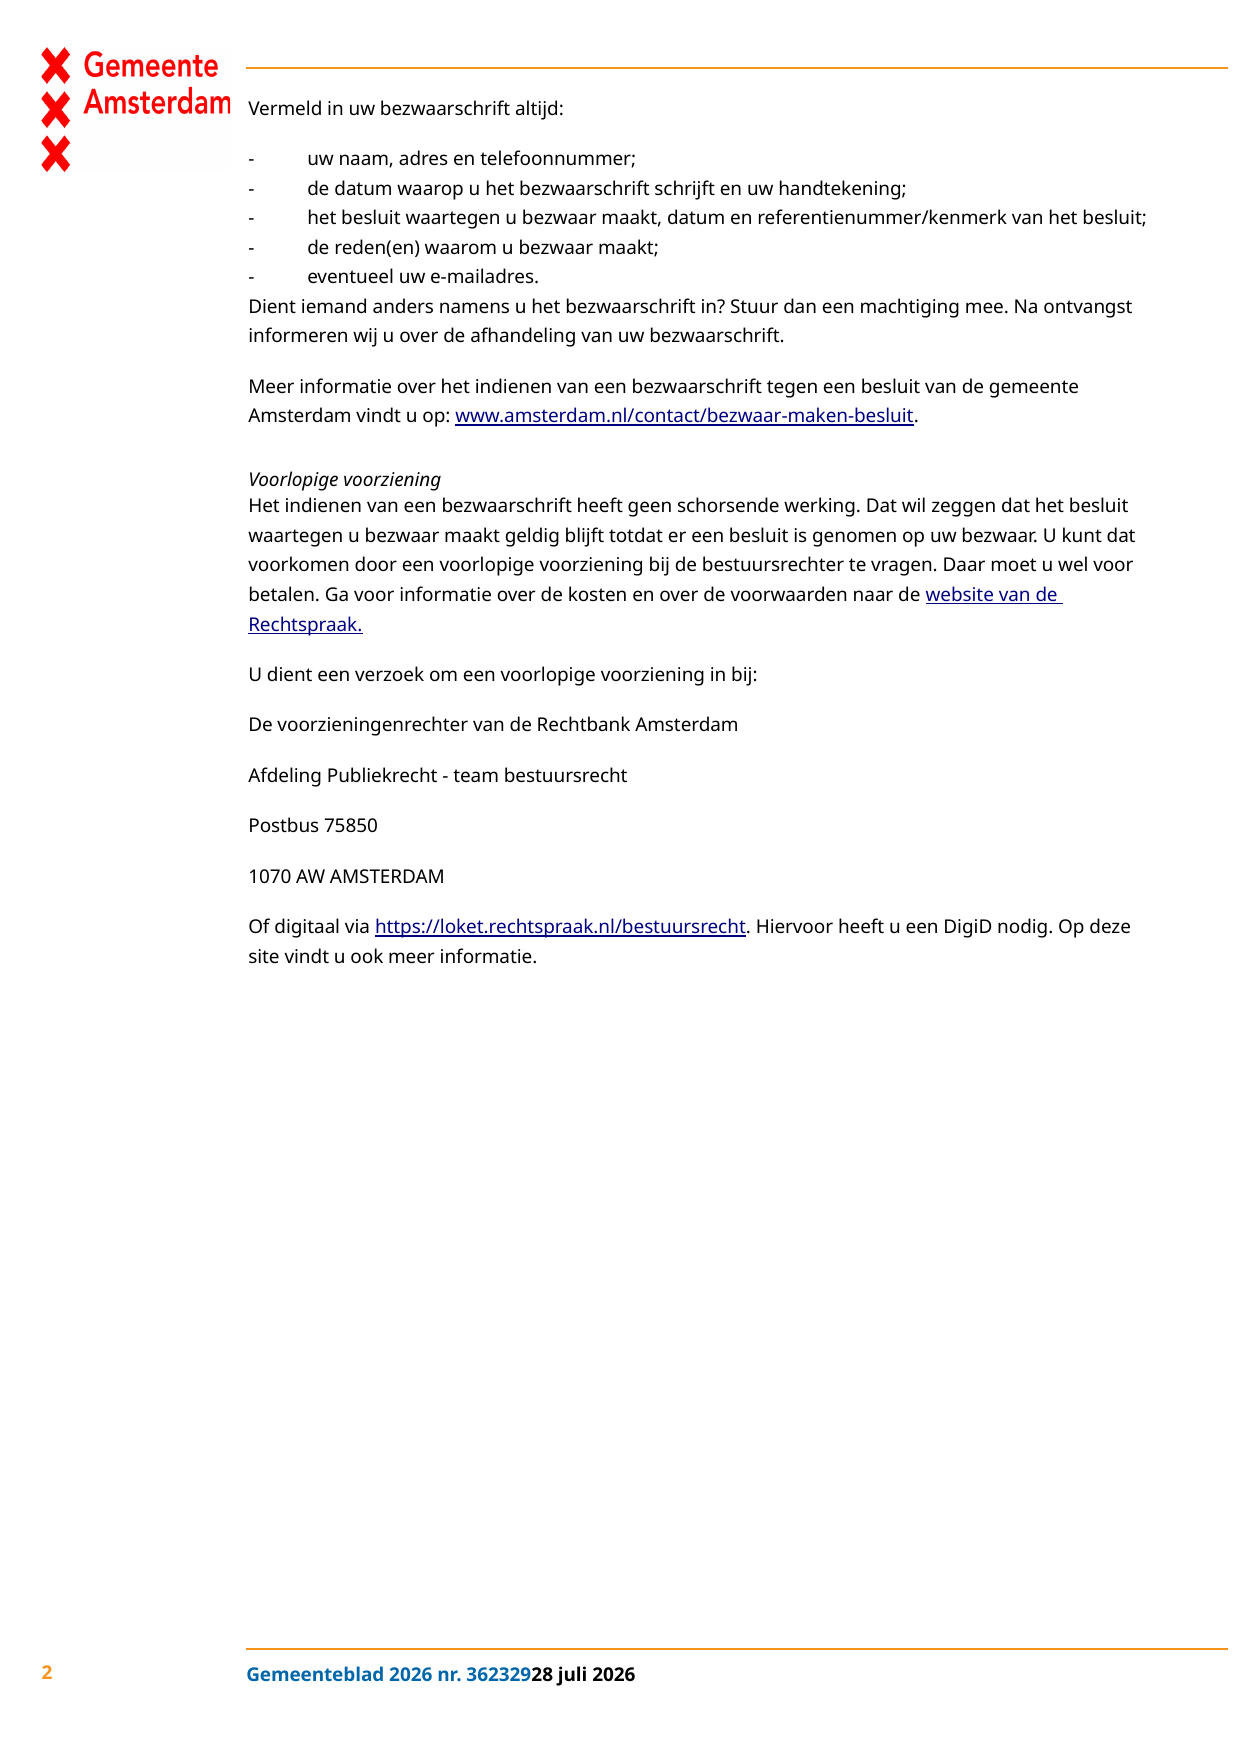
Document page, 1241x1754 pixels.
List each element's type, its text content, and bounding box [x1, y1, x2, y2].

text Meer informatie over het indienen van een bezwaarschrift tegen een besluit van de gemeente Amsterdam vindt u op: www.amsterdam.nl/contact/bezwaar-maken-besluit. [248, 373, 1152, 428]
text Vermeld in uw bezwaarschrift altijd: [248, 95, 1152, 121]
text Voorlopige voorziening [248, 467, 1152, 492]
text 1070 AW AMSTERDAM [248, 863, 1152, 888]
list het besluit waartegen u bezwaar maakt, datum en referentienummer/kenmerk van het besluit; [248, 204, 1152, 230]
text Het indienen van een bezwaarschrift heeft geen schorsende werking. Dat wil zeggen dat het besluit waartegen u bezwaar maakt geldig blijft totdat er een besluit is genomen op uw bezwaar. U kunt dat voorkomen door een voorlopige voorziening bij de bestuursrechter te vragen. Daar moet u wel voor betalen. Ga voor informatie over de kosten en over de voorwaarden naar de website van de Rechtspraak. [248, 492, 1152, 636]
text U dient een verzoek om een voorlopige voorziening in bij: [248, 661, 1152, 687]
picture [41, 47, 231, 172]
text Afdeling Publiekrecht - team bestuursrecht [248, 762, 1152, 788]
list de reden(en) waarom u bezwaar maakt; [248, 234, 1152, 260]
text Dient iemand anders namens u het bezwaarschrift in? Stuur dan een machtiging mee. Na ontvangst informeren wij u over de afhandeling van uw bezwaarschrift. [248, 293, 1152, 348]
text Of digitaal via https://loket.rechtspraak.nl/bestuursrecht. Hiervoor heeft u een DigiD nodig. Op deze site vindt u ook meer informatie. [248, 913, 1152, 968]
list eventueel uw e-mailadres. [248, 263, 1152, 289]
list uw naam, adres en telefoonnummer; [248, 145, 1152, 171]
text De voorzieningenrechter van de Rechtbank Amsterdam [248, 712, 1152, 737]
text Postbus 75850 [248, 812, 1152, 838]
list de datum waarop u het bezwaarschrift schrijft en uw handtekening; [248, 175, 1152, 201]
